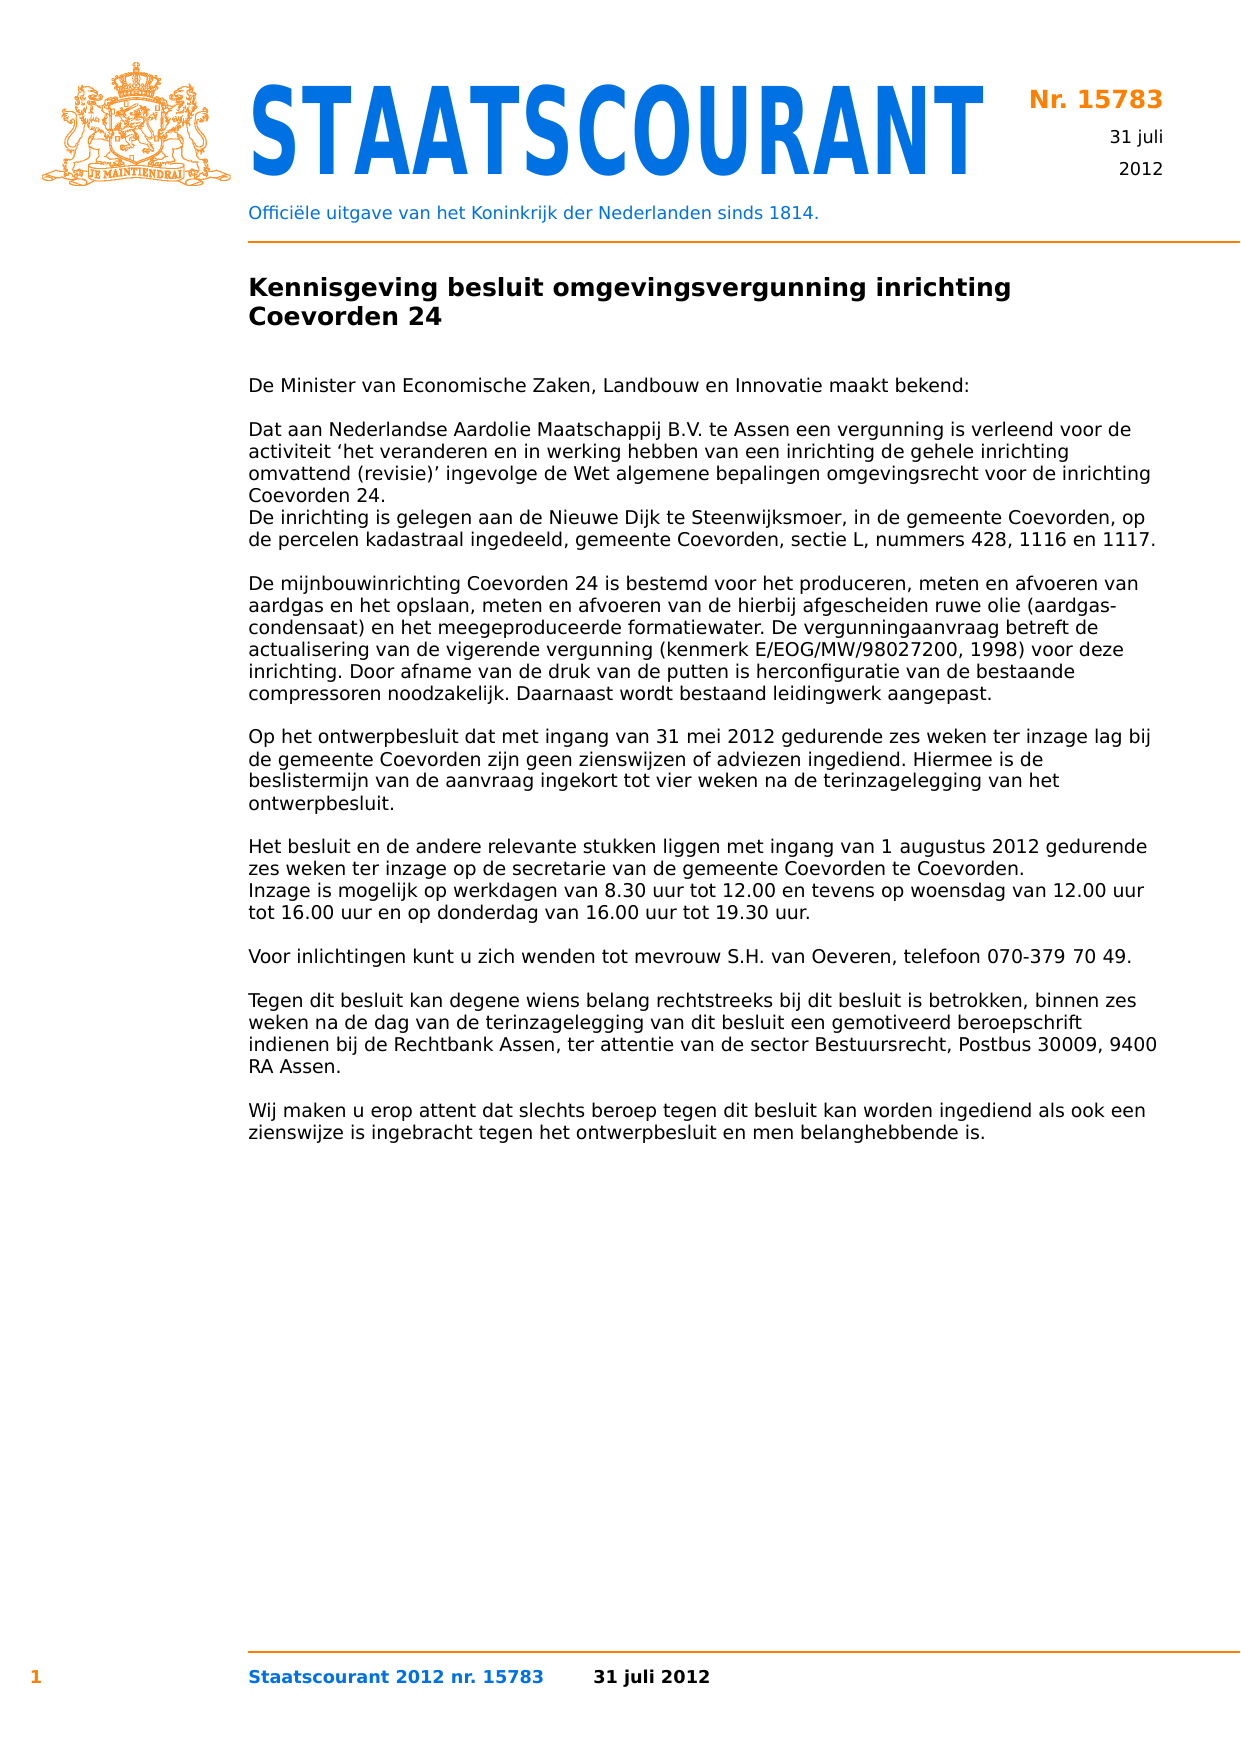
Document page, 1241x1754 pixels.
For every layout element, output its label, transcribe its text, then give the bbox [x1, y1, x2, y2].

text Op het ontwerpbesluit dat met ingang van 31 mei 2012 gedurende zes weken ter inzage lag bij de gemeente Coevorden zijn geen zienswijzen of adviezen ingediend. Hiermee is de beslistermijn van de aanvraag ingekort tot vier weken na de terinzagelegging van het ontwerpbesluit. [248, 726, 1163, 814]
picture [41, 62, 231, 186]
text De Minister van Economische Zaken, Landbouw en Innovatie maakt bekend: [248, 375, 1163, 397]
text Inzage is mogelijk op werkdagen van 8.30 uur tot 12.00 en tevens op woensdag van 12.00 uur tot 16.00 uur en op donderdag van 16.00 uur tot 19.30 uur. [248, 880, 1163, 924]
text Tegen dit besluit kan degene wiens belang rechtstreeks bij dit besluit is betrokken, binnen zes weken na de dag van de terinzagelegging van dit besluit een gemotiveerd beroepschrift indienen bij de Rechtbank Assen, ter attentie van de sector Bestuursrecht, Postbus 30009, 9400 RA Assen. [248, 990, 1163, 1078]
text De inrichting is gelegen aan de Nieuwe Dijk te Steenwijksmoer, in de gemeente Coevorden, op de percelen kadastraal ingedeeld, gemeente Coevorden, sectie L, nummers 428, 1116 en 1117. [248, 507, 1163, 551]
table_cell Officiële uitgave van het Koninkrijk der Nederlanden sinds 1814. [248, 203, 1240, 241]
subtitle Kennisgeving besluit omgevingsvergunning inrichting Coevorden 24 [248, 273, 1163, 331]
table_header STAATSCOURANT [248, 62, 998, 203]
table_header Nr. 15783 [998, 62, 1240, 121]
table_cell 2012 [998, 153, 1240, 203]
text De mijnbouwinrichting Coevorden 24 is bestemd voor het produceren, meten en afvoeren van aardgas en het opslaan, meten en afvoeren van de hierbij afgescheiden ruwe olie (aardgas-condensaat) en het meegeproduceerde formatiewater. De vergunningaanvraag betreft de actualisering van de vigerende vergunning (kenmerk E/EOG/MW/98027200, 1998) voor deze inrichting. Door afname van de druk van de putten is herconfiguratie van de bestaande compressoren noodzakelijk. Daarnaast wordt bestaand leidingwerk aangepast. [248, 573, 1163, 704]
table_cell 31 juli [998, 121, 1240, 153]
text Voor inlichtingen kunt u zich wenden tot mevrouw S.H. van Oeveren, telefoon 070-379 70 49. [248, 946, 1163, 968]
text Wij maken u erop attent dat slechts beroep tegen dit besluit kan worden ingediend als ook een zienswijze is ingebracht tegen het ontwerpbesluit en men belanghebbende is. [248, 1100, 1163, 1144]
text Het besluit en de andere relevante stukken liggen met ingang van 1 augustus 2012 gedurende zes weken ter inzage op de secretarie van de gemeente Coevorden te Coevorden. [248, 836, 1163, 880]
table_header [25, 62, 248, 241]
text Dat aan Nederlandse Aardolie Maatschappij B.V. te Assen een vergunning is verleend voor de activiteit ‘het veranderen en in werking hebben van een inrichting de gehele inrichting omvattend (revisie)’ ingevolge de Wet algemene bepalingen omgevingsrecht voor de inrichting Coevorden 24. [248, 419, 1163, 507]
